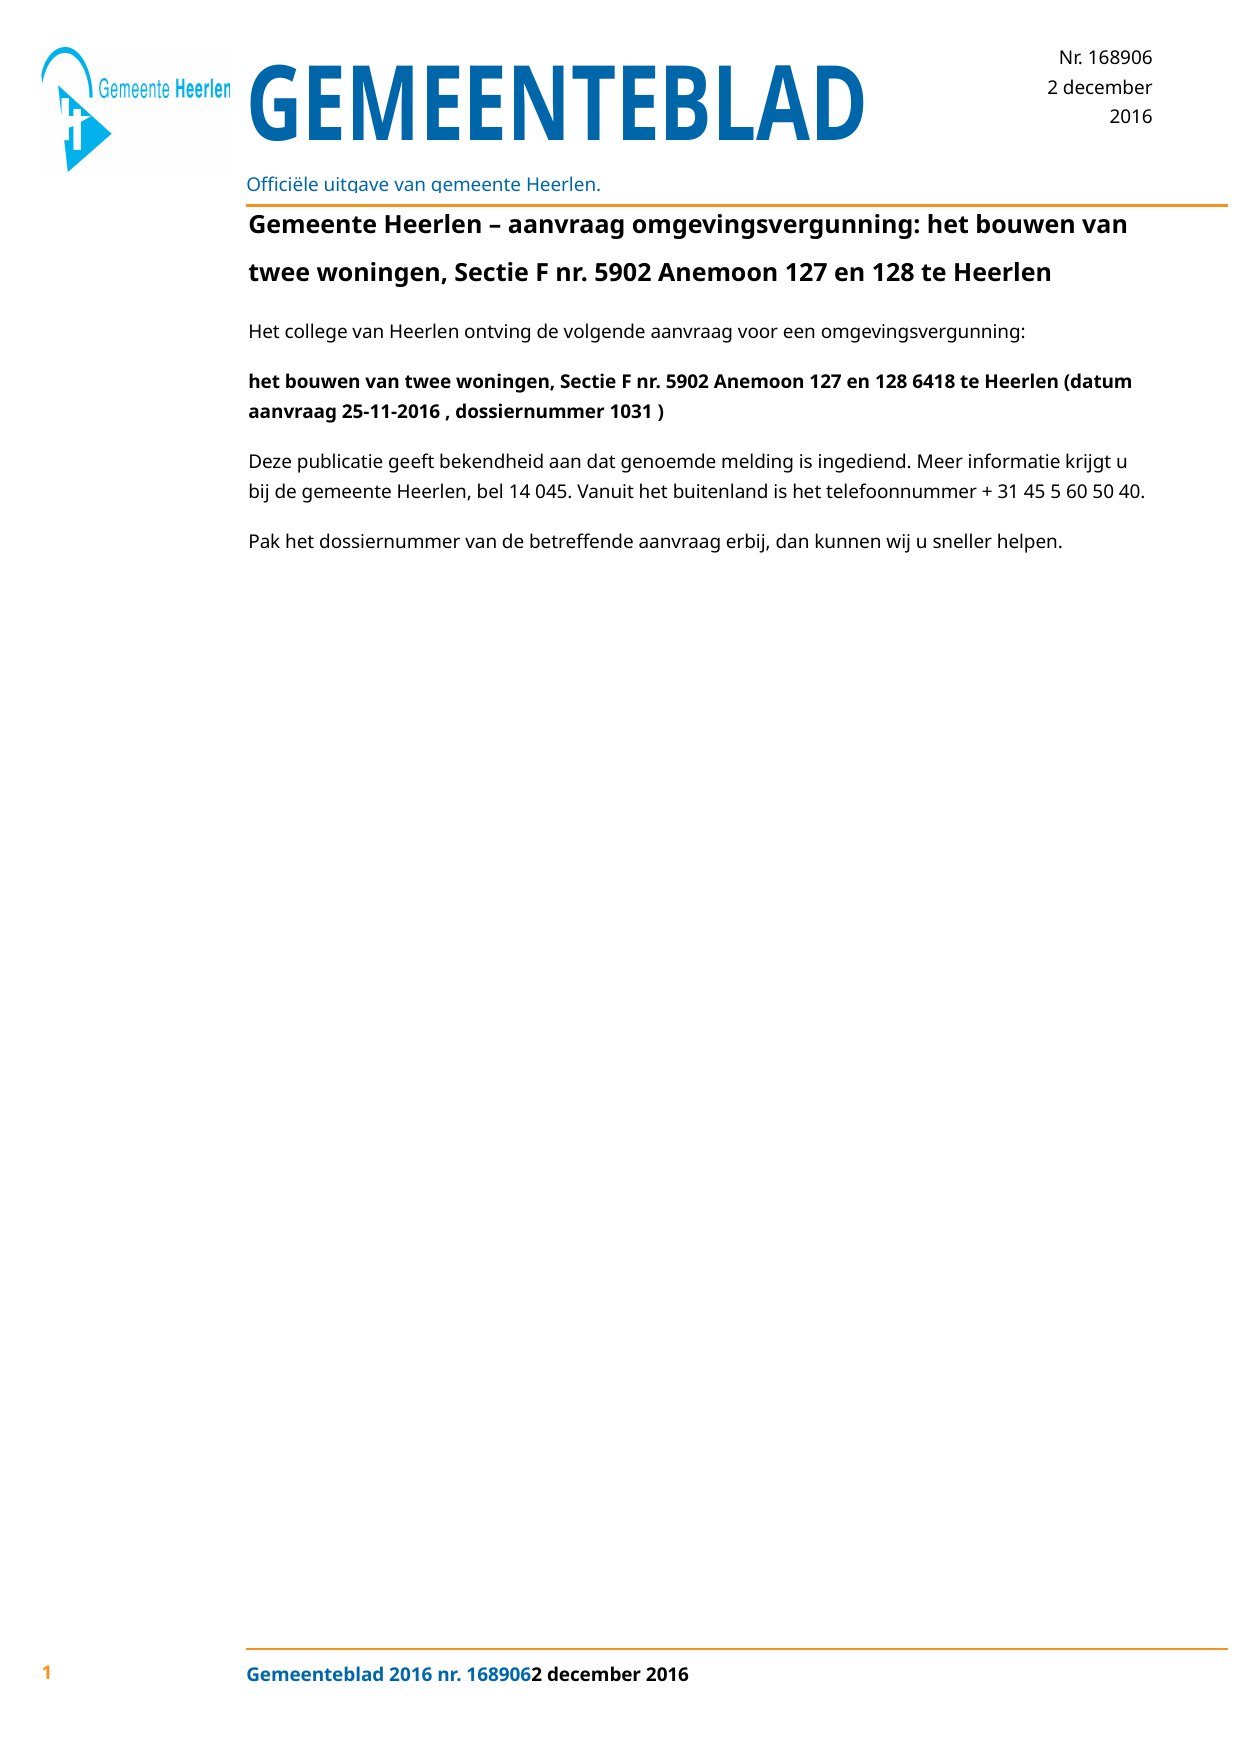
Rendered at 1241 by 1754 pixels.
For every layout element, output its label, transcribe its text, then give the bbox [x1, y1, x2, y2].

text Gemeente Heerlen – aanvraag omgevingsvergunning: het bouwen van twee woningen, Sectie F nr. 5902 Anemoon 127 en 128 te Heerlen [248, 207, 1152, 288]
text Het college van Heerlen ontving de volgende aanvraag voor een omgevingsvergunning: [248, 318, 1152, 344]
text Deze publicatie geeft bekendheid aan dat genoemde melding is ingediend. Meer informatie krijgt u bij de gemeente Heerlen, bel 14 045. Vanuit het buitenland is het telefoonnummer + 31 45 5 60 50 40. [248, 448, 1152, 504]
text het bouwen van twee woningen, Sectie F nr. 5902 Anemoon 127 en 128 6418 te Heerlen (datum aanvraag 25-11-2016 , dossiernummer 1031 ) [248, 368, 1152, 424]
picture [41, 47, 58, 70]
picture [41, 47, 231, 172]
text Pak het dossiernummer van de betreffende aanvraag erbij, dan kunnen wij u sneller helpen. [248, 528, 1152, 554]
